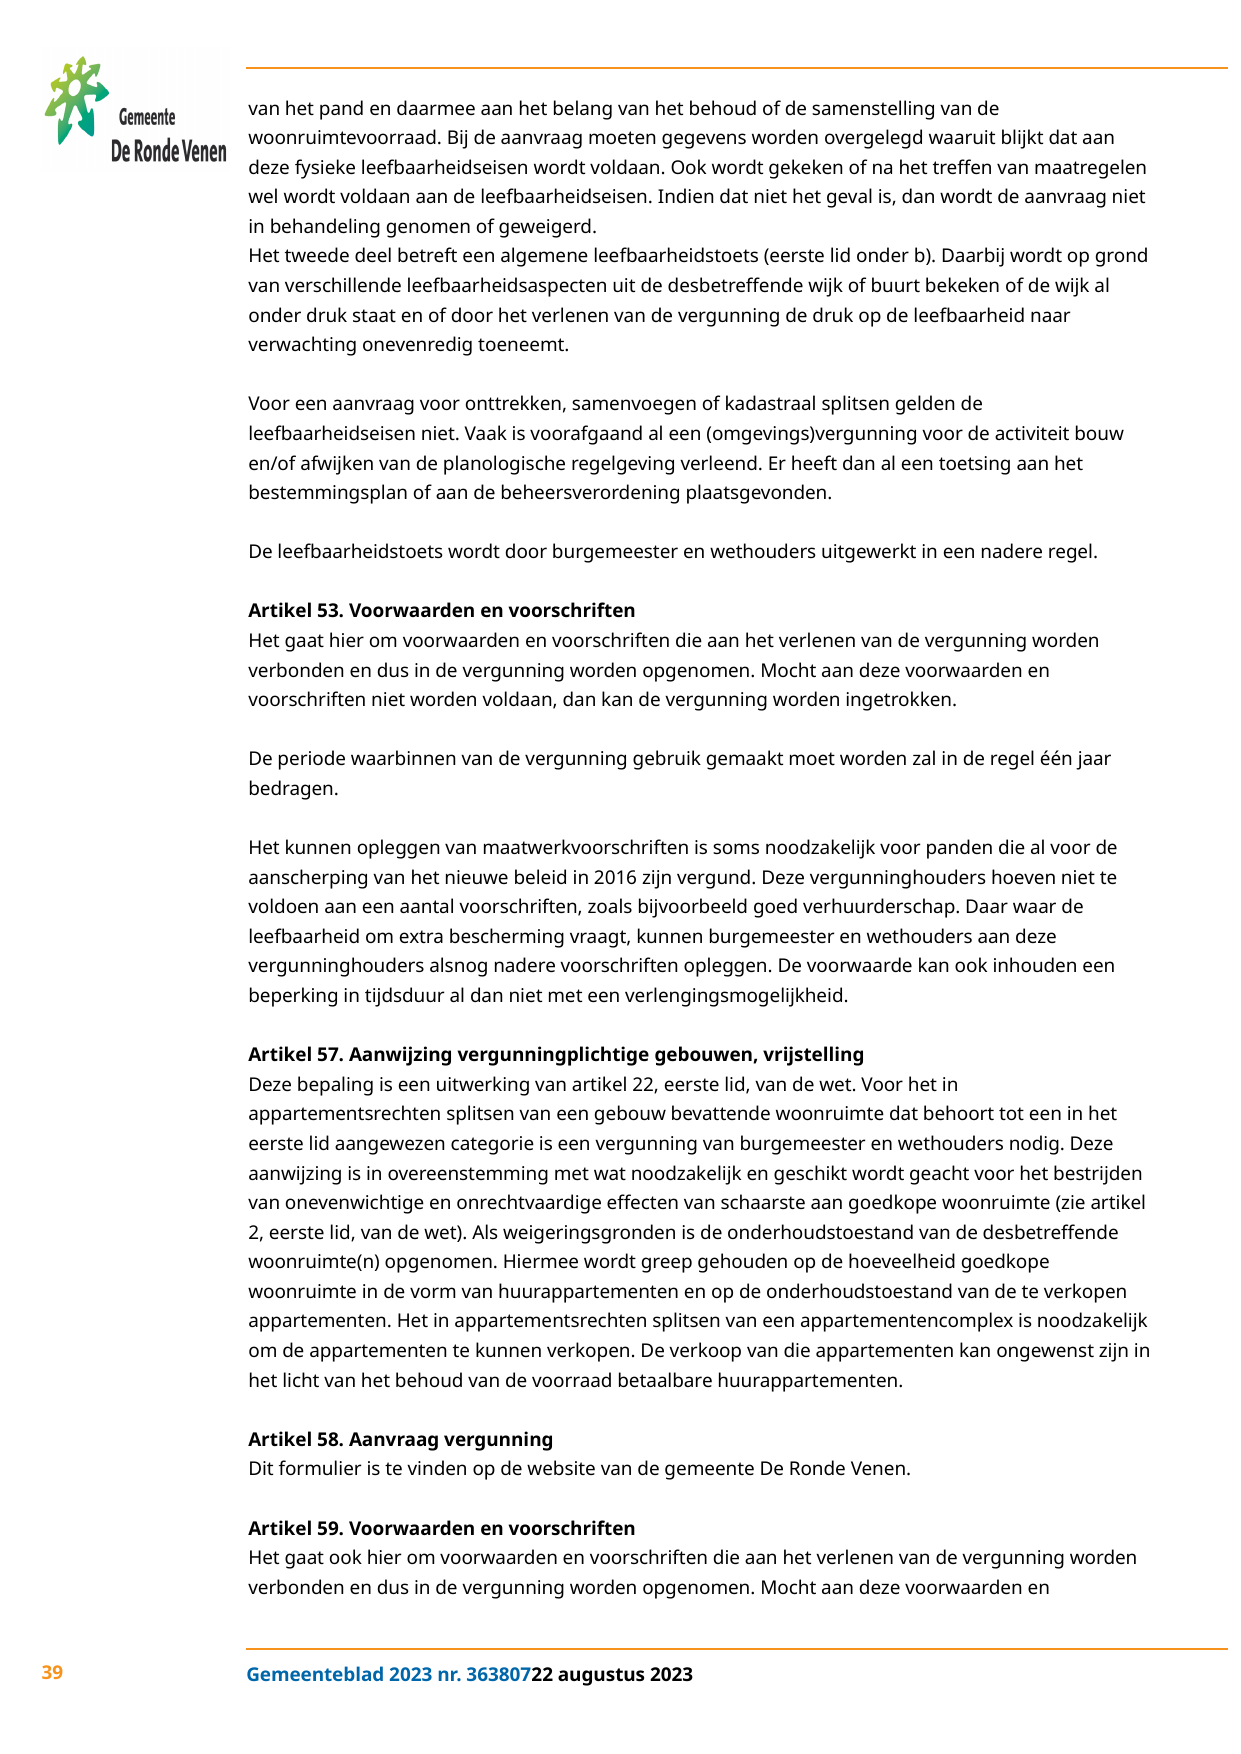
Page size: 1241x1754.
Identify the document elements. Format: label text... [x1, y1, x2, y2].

text Artikel 58. Aanvraag vergunning [248, 1426, 1152, 1452]
text Deze bepaling is een uitwerking van artikel 22, eerste lid, van de wet. Voor het in appartementsrechten splitsen van een gebouw bevattende woonruimte dat behoort tot een in het eerste lid aangewezen categorie is een vergunning van burgemeester en wethouders nodig. Deze aanwijzing is in overeenstemming met wat noodzakelijk en geschikt wordt geacht voor het bestrijden van onevenwichtige en onrechtvaardige effecten van schaarste aan goedkope woonruimte (zie artikel 2, eerste lid, van de wet). Als weigeringsgronden is de onderhoudstoestand van de desbetreffende woonruimte(n) opgenomen. Hiermee wordt greep gehouden op de hoeveelheid goedkope woonruimte in de vorm van huurappartementen en op de onderhoudstoestand van de te verkopen appartementen. Het in appartementsrechten splitsen van een appartementencomplex is noodzakelijk om de appartementen te kunnen verkopen. De verkoop van die appartementen kan ongewenst zijn in het licht van het behoud van de voorraad betaalbare huurappartementen. [248, 1071, 1152, 1393]
text Dit formulier is te vinden op de website van de gemeente De Ronde Venen. [248, 1456, 1152, 1481]
text Artikel 59. Voorwaarden en voorschriften [248, 1515, 1152, 1541]
text Artikel 57. Aanwijzing vergunningplichtige gebouwen, vrijstelling [248, 1041, 1152, 1067]
text De leefbaarheidstoets wordt door burgemeester en wethouders uitgewerkt in een nadere regel. [248, 538, 1152, 564]
text Het kunnen opleggen van maatwerkvoorschriften is soms noodzakelijk voor panden die al voor de aanscherping van het nieuwe beleid in 2016 zijn vergund. Deze vergunninghouders hoeven niet te voldoen aan een aantal voorschriften, zoals bijvoorbeeld goed verhuurderschap. Daar waar de leefbaarheid om extra bescherming vraagt, kunnen burgemeester en wethouders aan deze vergunninghouders alsnog nadere voorschriften opleggen. De voorwaarde kan ook inhouden een beperking in tijdsduur al dan niet met een verlengingsmogelijkheid. [248, 834, 1152, 1008]
text Voor een aanvraag voor onttrekken, samenvoegen of kadastraal splitsen gelden de leefbaarheidseisen niet. Vaak is voorafgaand al een (omgevings)vergunning voor de activiteit bouw en/of afwijken van de planologische regelgeving verleend. Er heeft dan al een toetsing aan het bestemmingsplan of aan de beheersverordening plaatsgevonden. [248, 391, 1152, 505]
text Het gaat ook hier om voorwaarden en voorschriften die aan het verlenen van de vergunning worden verbonden en dus in de vergunning worden opgenomen. Mocht aan deze voorwaarden en [248, 1544, 1152, 1600]
picture [41, 47, 231, 172]
text Het gaat hier om voorwaarden en voorschriften die aan het verlenen van de vergunning worden verbonden en dus in de vergunning worden opgenomen. Mocht aan deze voorwaarden en voorschriften niet worden voldaan, dan kan de vergunning worden ingetrokken. [248, 627, 1152, 712]
text Het tweede deel betreft een algemene leefbaarheidstoets (eerste lid onder b). Daarbij wordt op grond van verschillende leefbaarheidsaspecten uit de desbetreffende wijk of buurt bekeken of de wijk al onder druk staat en of door het verlenen van de vergunning de druk op de leefbaarheid naar verwachting onevenredig toeneemt. [248, 243, 1152, 357]
text De periode waarbinnen van de vergunning gebruik gemaakt moet worden zal in de regel één jaar bedragen. [248, 746, 1152, 801]
text van het pand en daarmee aan het belang van het behoud of de samenstelling van de woonruimtevoorraad. Bij de aanvraag moeten gegevens worden overgelegd waaruit blijkt dat aan deze fysieke leefbaarheidseisen wordt voldaan. Ook wordt gekeken of na het treffen van maatregelen wel wordt voldaan aan de leefbaarheidseisen. Indien dat niet het geval is, dan wordt de aanvraag niet in behandeling genomen of geweigerd. [248, 95, 1152, 239]
text Artikel 53. Voorwaarden en voorschriften [248, 598, 1152, 623]
